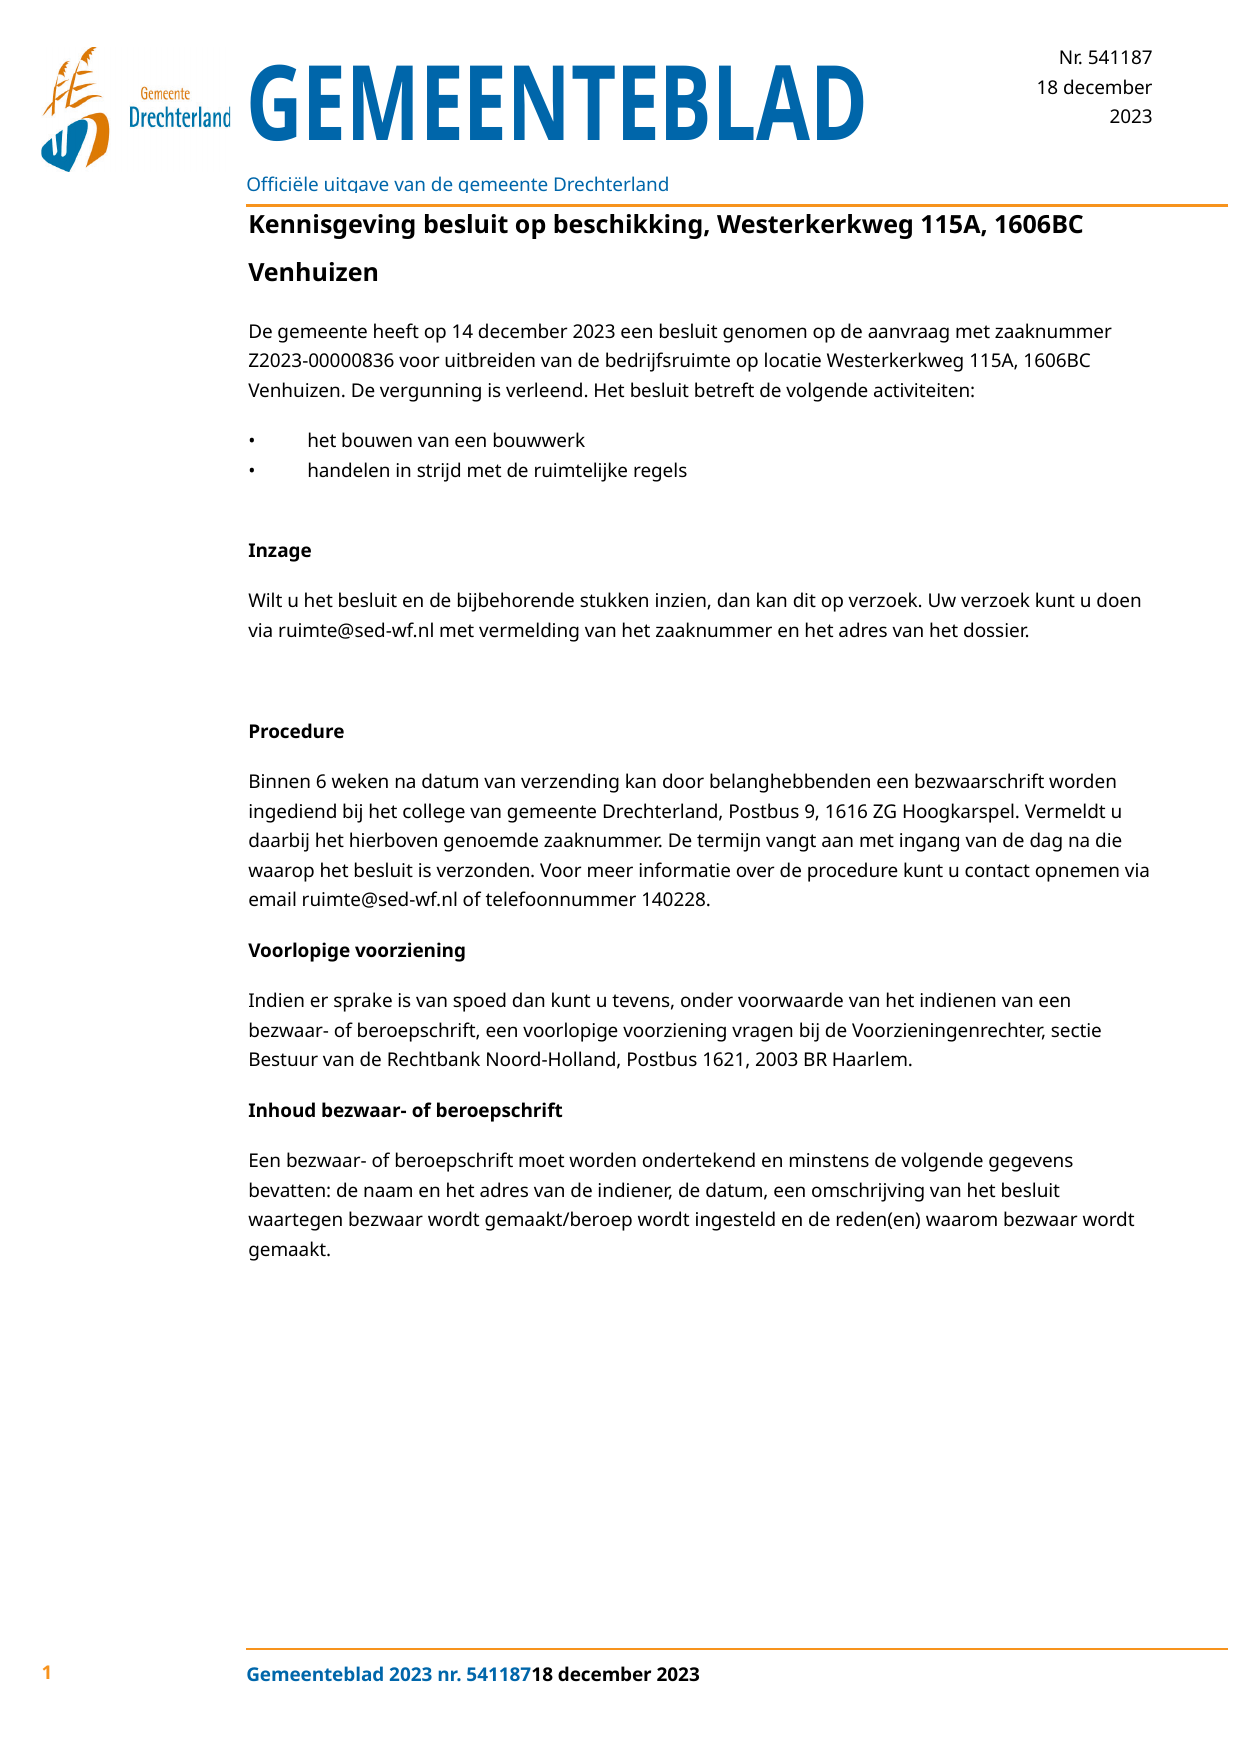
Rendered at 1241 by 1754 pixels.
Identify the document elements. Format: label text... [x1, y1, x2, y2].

text Een bezwaar- of beroepschrift moet worden ondertekend en minstens de volgende gegevens bevatten: de naam en het adres van de indiener, de datum, een omschrijving van het besluit waartegen bezwaar wordt gemaakt/beroep wordt ingesteld en de reden(en) waarom bezwaar wordt gemaakt. [248, 1147, 1152, 1262]
picture [41, 47, 231, 172]
text Voorlopige voorziening [248, 937, 1152, 963]
list het bouwen van een bouwwerk [248, 427, 1152, 453]
text Kennisgeving besluit op beschikking, Westerkerkweg 115A, 1606BC Venhuizen [248, 207, 1152, 288]
text Binnen 6 weken na datum van verzending kan door belanghebbenden een bezwaarschrift worden ingediend bij het college van gemeente Drechterland, Postbus 9, 1616 ZG Hoogkarspel. Vermeldt u daarbij het hierboven genoemde zaaknummer. De termijn vangt aan met ingang van de dag na die waarop het besluit is verzonden. Voor meer informatie over de procedure kunt u contact opnemen via email ruimte@sed-wf.nl of telefoonnummer 140228. [248, 768, 1152, 912]
text De gemeente heeft op 14 december 2023 een besluit genomen op de aanvraag met zaaknummer Z2023-00000836 voor uitbreiden van de bedrijfsruimte op locatie Westerkerkweg 115A, 1606BC Venhuizen. De vergunning is verleend. Het besluit betreft de volgende activiteiten: [248, 318, 1152, 403]
text Inzage [248, 537, 1152, 563]
text Indien er sprake is van spoed dan kunt u tevens, onder voorwaarde van het indienen van een bezwaar- of beroepschrift, een voorlopige voorziening vragen bij de Voorzieningenrechter, sectie Bestuur van de Rechtbank Noord-Holland, Postbus 1621, 2003 BR Haarlem. [248, 987, 1152, 1072]
picture [226, 115, 231, 124]
list handelen in strijd met de ruimtelijke regels [248, 457, 1152, 483]
text Wilt u het besluit en de bijbehorende stukken inzien, dan kan dit op verzoek. Uw verzoek kunt u doen via ruimte@sed-wf.nl met vermelding van het zaaknummer en het adres van het dossier. [248, 587, 1152, 643]
text Inhoud bezwaar- of beroepschrift [248, 1097, 1152, 1123]
picture [41, 158, 64, 172]
text Procedure [248, 718, 1152, 744]
